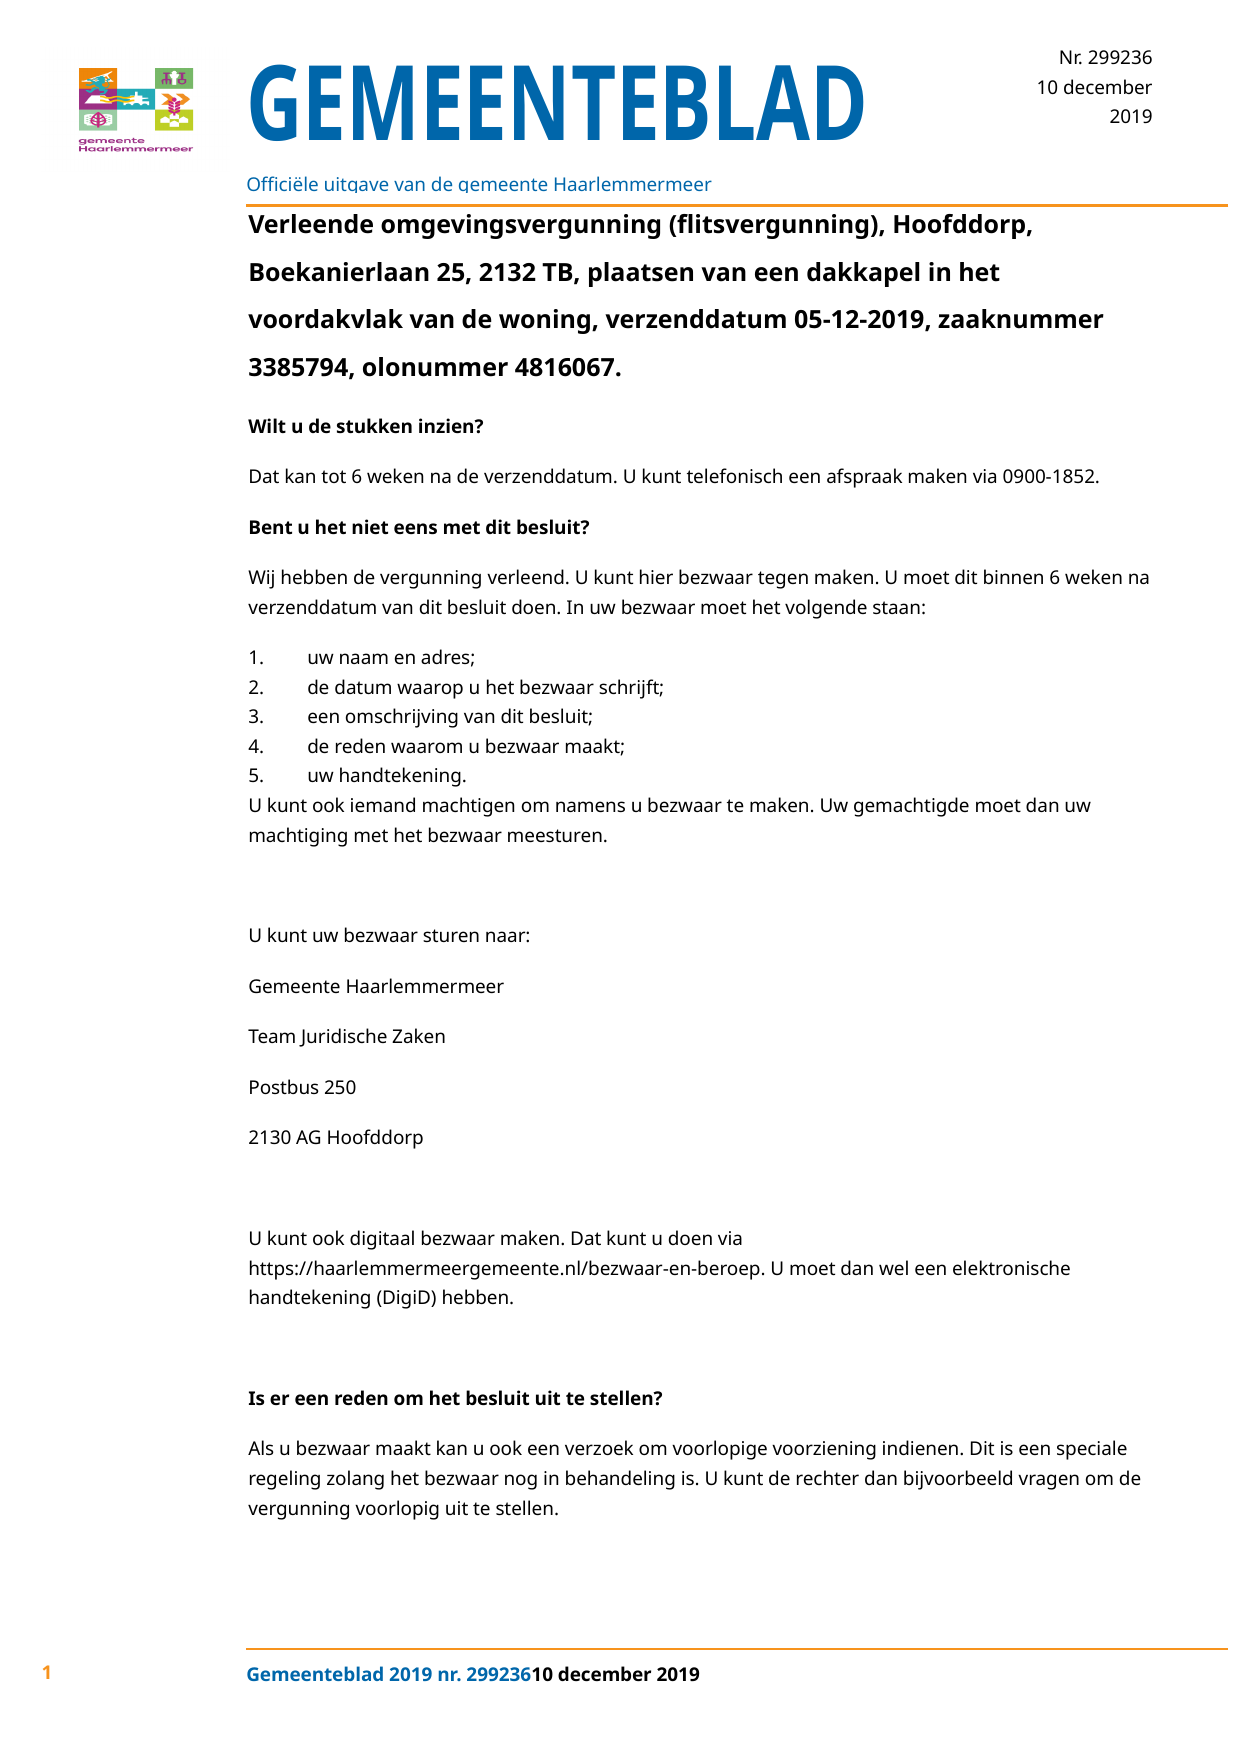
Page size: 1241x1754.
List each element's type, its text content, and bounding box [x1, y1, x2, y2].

text Gemeente Haarlemmermeer [248, 973, 1152, 999]
list de reden waarom u bezwaar maakt; [248, 733, 1152, 759]
text Postbus 250 [248, 1074, 1152, 1100]
text Verleende omgevingsvergunning (flitsvergunning), Hoofddorp, Boekanierlaan 25, 2132 TB, plaatsen van een dakkapel in het voordakvlak van de woning, verzenddatum 05-12-2019, zaaknummer 3385794, olonummer 4816067. [248, 207, 1152, 384]
text Bent u het niet eens met dit besluit? [248, 514, 1152, 540]
text U kunt uw bezwaar sturen naar: [248, 923, 1152, 948]
text U kunt ook iemand machtigen om namens u bezwaar te maken. Uw gemachtigde moet dan uw machtiging met het bezwaar meesturen. [248, 792, 1152, 848]
text Wij hebben de vergunning verleend. U kunt hier bezwaar tegen maken. U moet dit binnen 6 weken na verzenddatum van dit besluit doen. In uw bezwaar moet het volgende staan: [248, 564, 1152, 620]
text U kunt ook digitaal bezwaar maken. Dat kunt u doen via https://haarlemmermeergemeente.nl/bezwaar-en-beroep. U moet dan wel een elektronische handtekening (DigiD) hebben. [248, 1225, 1152, 1310]
picture [41, 47, 231, 172]
text 2130 AG Hoofddorp [248, 1124, 1152, 1150]
text Als u bezwaar maakt kan u ook een verzoek om voorlopige voorziening indienen. Dit is een speciale regeling zolang het bezwaar nog in behandeling is. U kunt de rechter dan bijvoorbeeld vragen om de vergunning voorlopig uit te stellen. [248, 1436, 1152, 1521]
text Wilt u de stukken inzien? [248, 413, 1152, 439]
list uw naam en adres; [248, 644, 1152, 670]
text Dat kan tot 6 weken na de verzenddatum. U kunt telefonisch een afspraak maken via 0900-1852. [248, 463, 1152, 489]
list de datum waarop u het bezwaar schrijft; [248, 674, 1152, 700]
text Team Juridische Zaken [248, 1023, 1152, 1049]
list uw handtekening. [248, 763, 1152, 788]
list een omschrijving van dit besluit; [248, 703, 1152, 729]
text Is er een reden om het besluit uit te stellen? [248, 1385, 1152, 1411]
